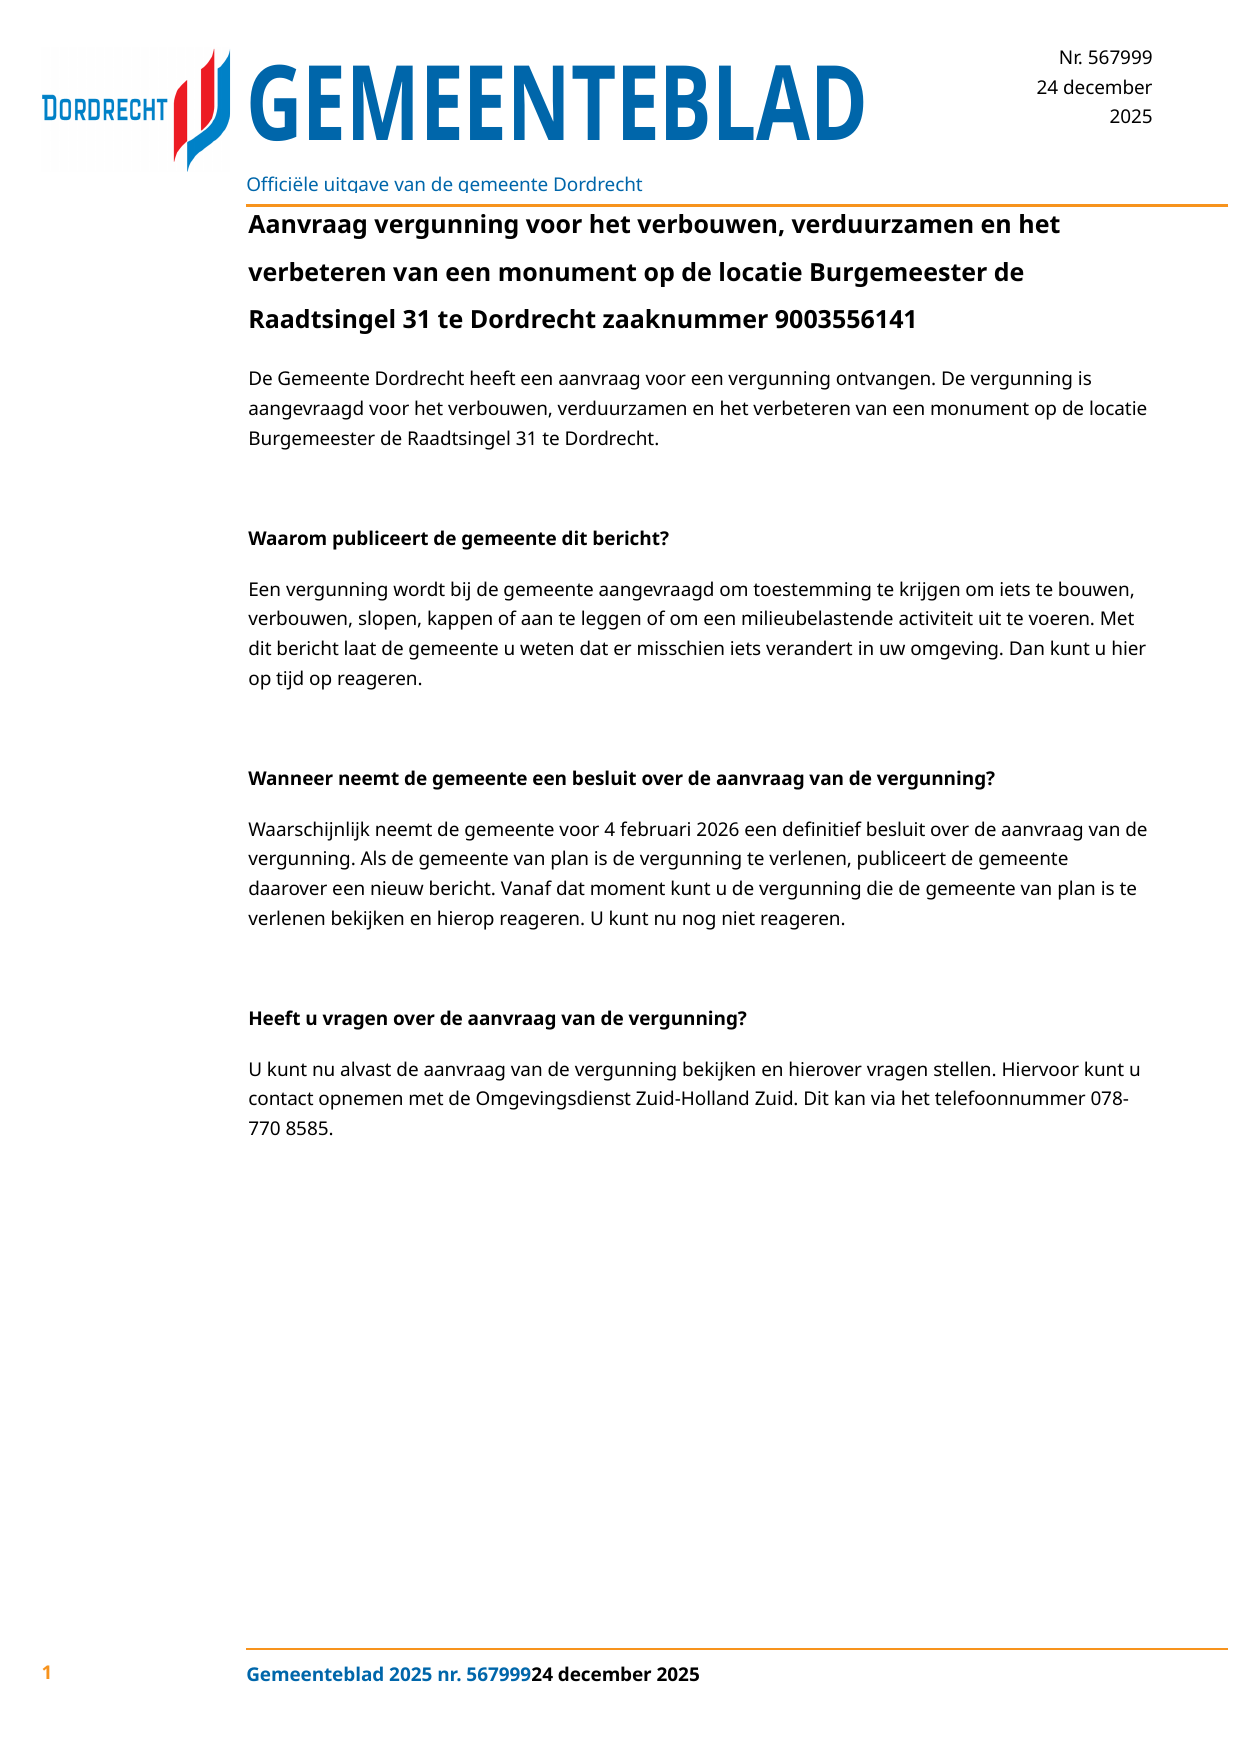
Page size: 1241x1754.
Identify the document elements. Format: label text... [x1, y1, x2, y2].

text Wanneer neemt de gemeente een besluit over de aanvraag van de vergunning? [248, 766, 1152, 791]
text Een vergunning wordt bij de gemeente aangevraagd om toestemming te krijgen om iets te bouwen, verbouwen, slopen, kappen of aan te leggen of om een milieubelastende activiteit uit te voeren. Met dit bericht laat de gemeente u weten dat er misschien iets verandert in uw omgeving. Dan kunt u hier op tijd op reageren. [248, 576, 1152, 690]
text Aanvraag vergunning voor het verbouwen, verduurzamen en het verbeteren van een monument op de locatie Burgemeester de Raadtsingel 31 te Dordrecht zaaknummer 9003556141 [248, 207, 1152, 336]
text U kunt nu alvast de aanvraag van de vergunning bekijken en hierover vragen stellen. Hiervoor kunt u contact opnemen met de Omgevingsdienst Zuid-Holland Zuid. Dit kan via het telefoonnummer 078-770 8585. [248, 1056, 1152, 1141]
text Heeft u vragen over de aanvraag van de vergunning? [248, 1006, 1152, 1031]
text Waarschijnlijk neemt de gemeente voor 4 februari 2026 een definitief besluit over de aanvraag van de vergunning. Als de gemeente van plan is de vergunning te verlenen, publiceert de gemeente daarover een nieuw bericht. Vanaf dat moment kunt u de vergunning die de gemeente van plan is te verlenen bekijken en hierop reageren. U kunt nu nog niet reageren. [248, 816, 1152, 930]
text De Gemeente Dordrecht heeft een aanvraag voor een vergunning ontvangen. De vergunning is aangevraagd voor het verbouwen, verduurzamen en het verbeteren van een monument op de locatie Burgemeester de Raadtsingel 31 te Dordrecht. [248, 366, 1152, 450]
text Waarom publiceert de gemeente dit bericht? [248, 526, 1152, 551]
picture [41, 47, 231, 172]
